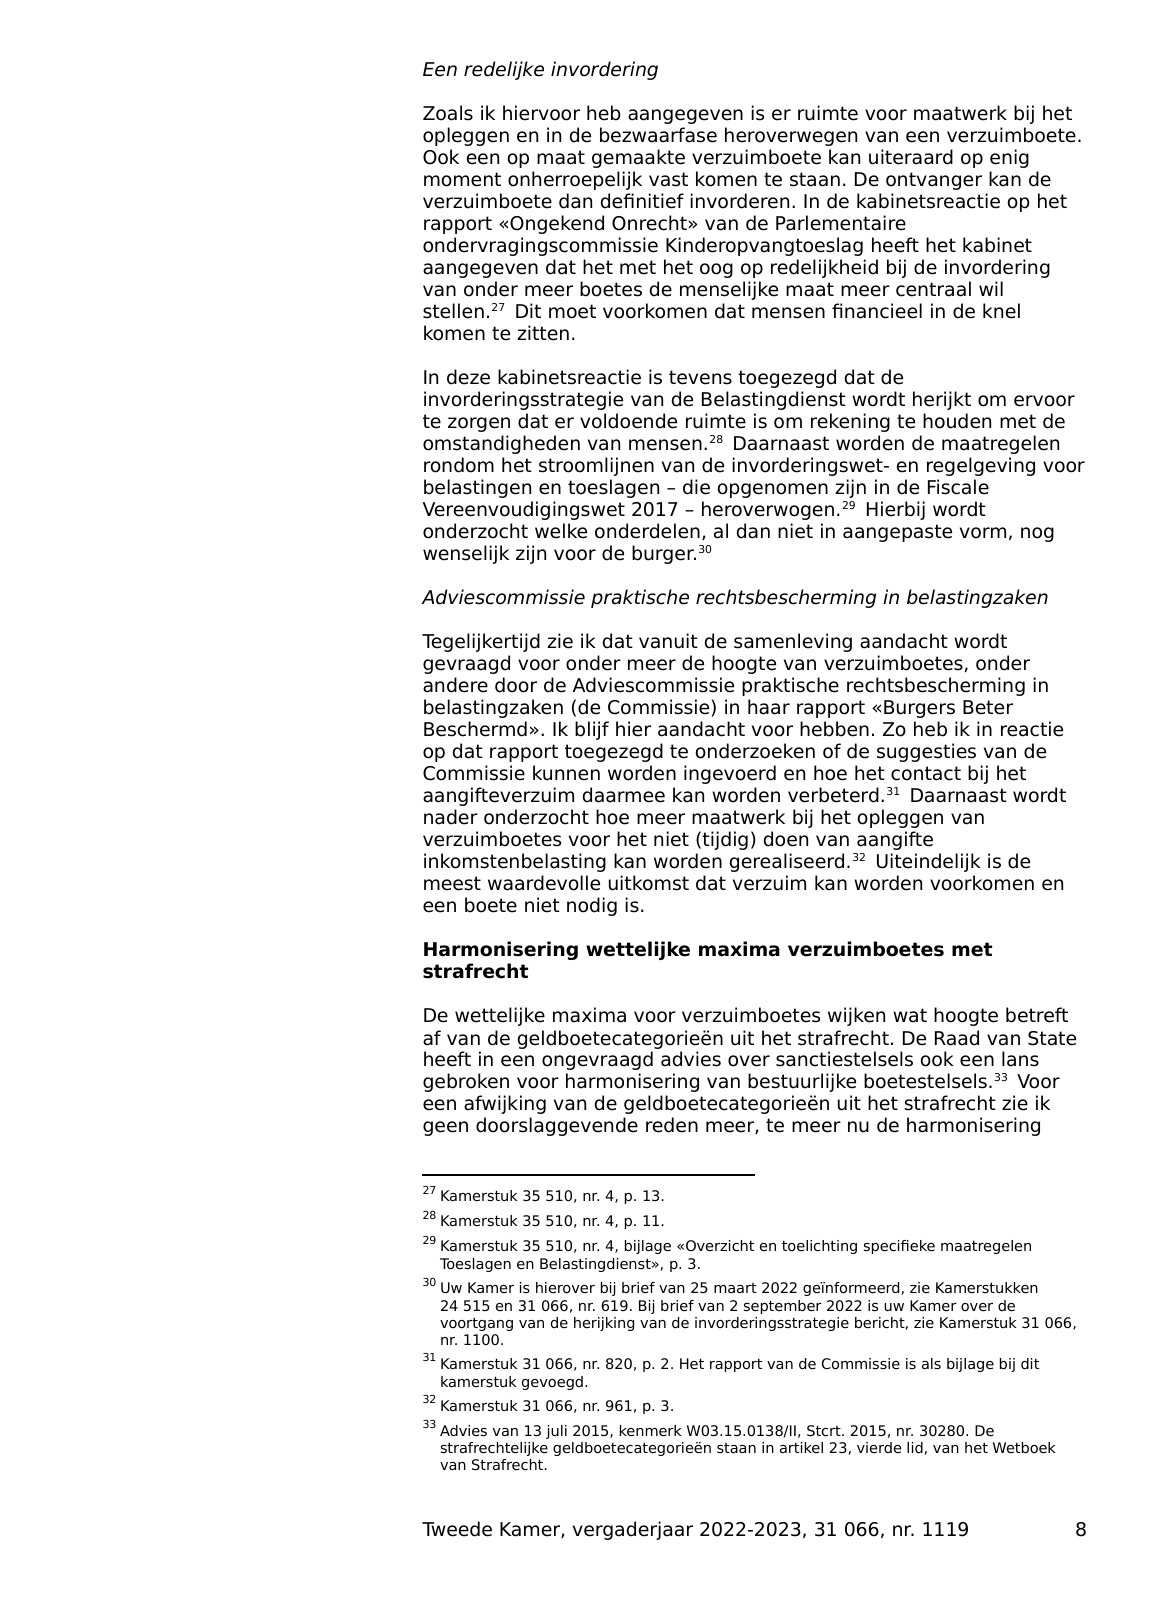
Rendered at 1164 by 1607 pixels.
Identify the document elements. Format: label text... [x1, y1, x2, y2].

text Kamerstuk 35 510, nr. 4, p. 11. [422, 1209, 1087, 1231]
text Advies van 13 juli 2015, kenmerk W03.15.0138/II, Stcrt. 2015, nr. 30280. De strafrechtelijke geldboetecategorieën staan in artikel 23, vierde lid, van het Wetboek van Strafrecht. [422, 1418, 1087, 1474]
text Kamerstuk 35 510, nr. 4, bijlage «Overzicht en toelichting specifieke maatregelen Toeslagen en Belastingdienst», p. 3. [422, 1234, 1087, 1273]
text Uw Kamer is hierover bij brief van 25 maart 2022 geïnformeerd, zie Kamerstukken 24 515 en 31 066, nr. 619. Bij brief van 2 september 2022 is uw Kamer over de voortgang van de herijking van de invorderingsstrategie bericht, zie Kamerstuk 31 066, nr. 1100. [422, 1276, 1087, 1349]
text In deze kabinetsreactie is tevens toegezegd dat de invorderingsstrategie van de Belastingdienst wordt herijkt om ervoor te zorgen dat er voldoende ruimte is om rekening te houden met de omstandigheden van mensen. Daarnaast worden de maatregelen rondom het stroomlijnen van de invorderingswet- en regelgeving voor belastingen en toeslagen – die opgenomen zijn in de Fiscale Vereenvoudigingswet 2017 – heroverwogen. Hierbij wordt onderzocht welke onderdelen, al dan niet in aangepaste vorm, nog wenselijk zijn voor de burger. [422, 367, 1087, 565]
text Zoals ik hiervoor heb aangegeven is er ruimte voor maatwerk bij het opleggen en in de bezwaarfase heroverwegen van een verzuimboete. Ook een op maat gemaakte verzuimboete kan uiteraard op enig moment onherroepelijk vast komen te staan. De ontvanger kan de verzuimboete dan definitief invorderen. In de kabinetsreactie op het rapport «Ongekend Onrecht» van de Parlementaire ondervragingscommissie Kinderopvangtoeslag heeft het kabinet aangegeven dat het met het oog op redelijkheid bij de invordering van onder meer boetes de menselijke maat meer centraal wil stellen. Dit moet voorkomen dat mensen financieel in de knel komen te zitten. [422, 103, 1087, 345]
text Tegelijkertijd zie ik dat vanuit de samenleving aandacht wordt gevraagd voor onder meer de hoogte van verzuimboetes, onder andere door de Adviescommissie praktische rechtsbescherming in belastingzaken (de Commissie) in haar rapport «Burgers Beter Beschermd». Ik blijf hier aandacht voor hebben. Zo heb ik in reactie op dat rapport toegezegd te onderzoeken of de suggesties van de Commissie kunnen worden ingevoerd en hoe het contact bij het aangifteverzuim daarmee kan worden verbeterd. Daarnaast wordt nader onderzocht hoe meer maatwerk bij het opleggen van verzuimboetes voor het niet (tijdig) doen van aangifte inkomstenbelasting kan worden gerealiseerd. Uiteindelijk is de meest waardevolle uitkomst dat verzuim kan worden voorkomen en een boete niet nodig is. [422, 631, 1087, 917]
text Kamerstuk 31 066, nr. 820, p. 2. Het rapport van de Commissie is als bijlage bij dit kamerstuk gevoegd. [422, 1352, 1087, 1391]
subtitle Adviescommissie praktische rechtsbescherming in belastingzaken [422, 587, 1087, 609]
subtitle Een redelijke invordering [422, 59, 1087, 81]
text Kamerstuk 35 510, nr. 4, p. 13. [422, 1184, 1087, 1206]
text Kamerstuk 31 066, nr. 961, p. 3. [422, 1393, 1087, 1416]
text De wettelijke maxima voor verzuimboetes wijken wat hoogte betreft af van de geldboetecategorieën uit het strafrecht. De Raad van State heeft in een ongevraagd advies over sanctiestelsels ook een lans gebroken voor harmonisering van bestuurlijke boetestelsels. Voor een afwijking van de geldboetecategorieën uit het strafrecht zie ik geen doorslaggevende reden meer, te meer nu de harmonisering [422, 1005, 1087, 1137]
subtitle Harmonisering wettelijke maxima verzuimboetes met strafrecht [422, 939, 1087, 983]
